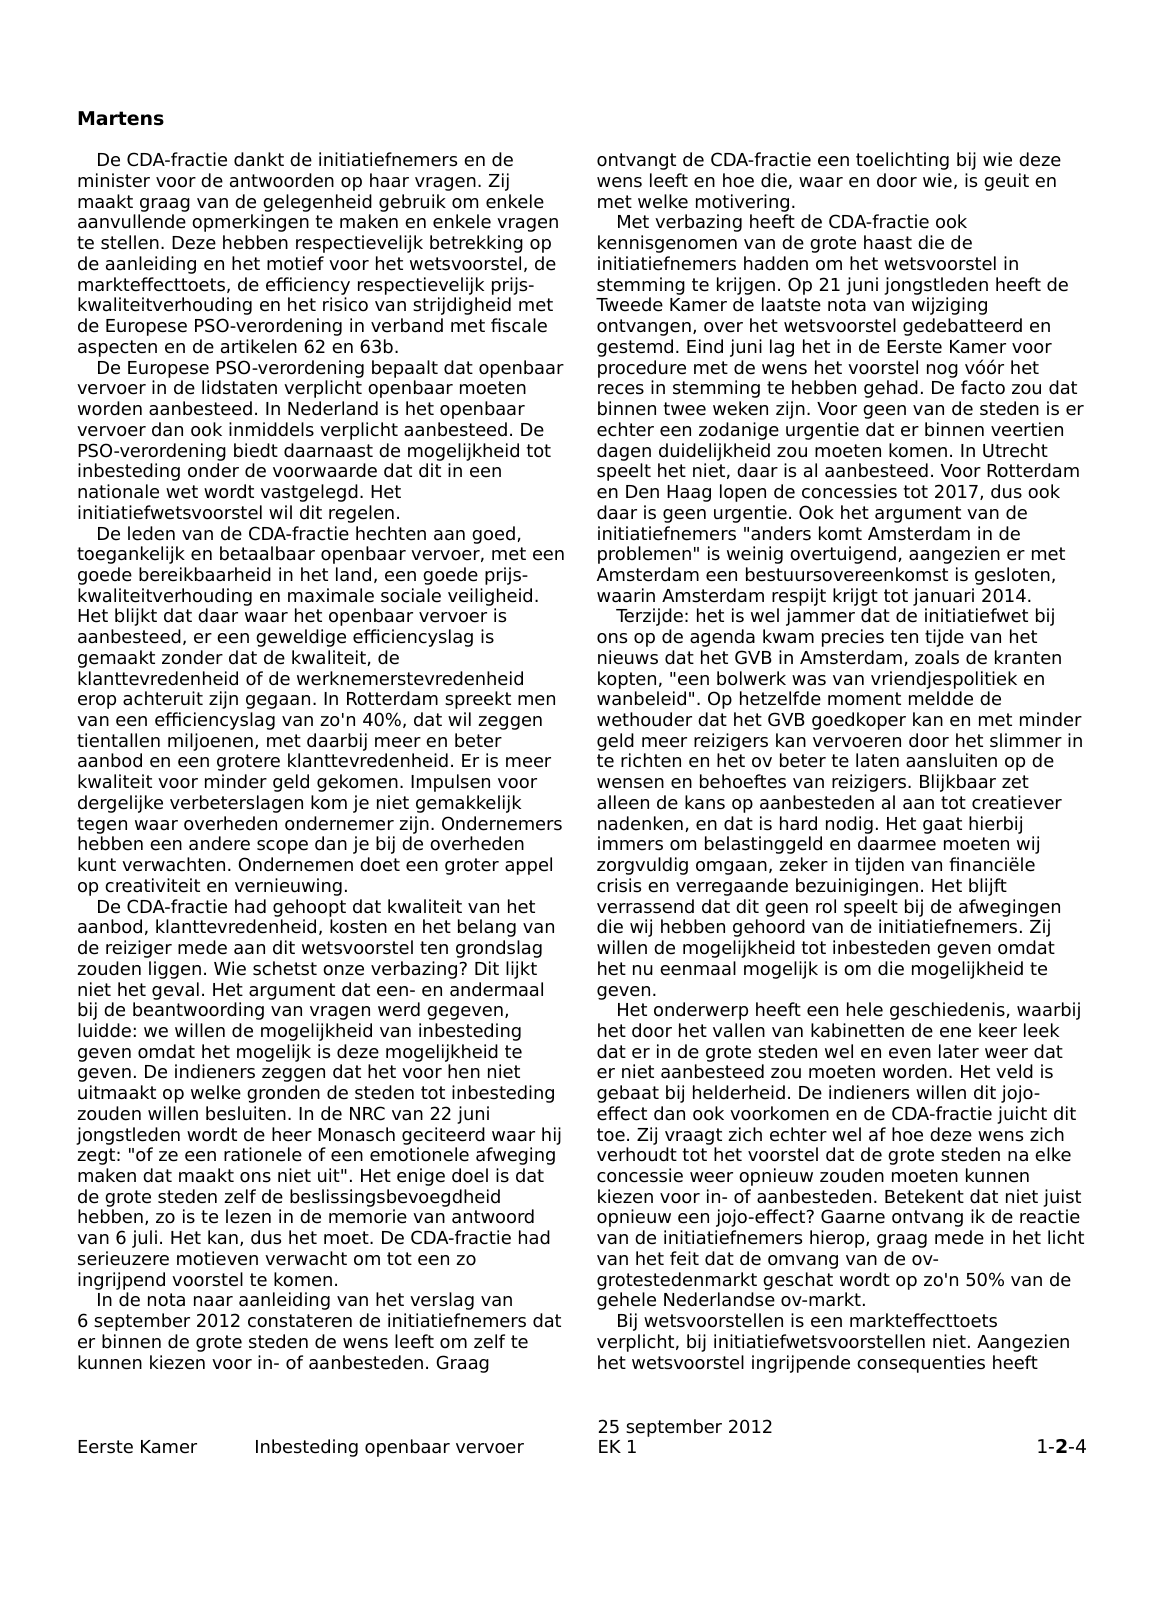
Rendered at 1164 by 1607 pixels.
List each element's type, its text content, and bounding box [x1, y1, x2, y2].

text Het onderwerp heeft een hele geschiedenis, waarbij het door het vallen van kabinetten de ene keer leek dat er in de grote steden wel en even later weer dat er niet aanbesteed zou moeten worden. Het veld is gebaat bij helderheid. De indieners willen dit jojo-effect dan ook voorkomen en de CDA-fractie juicht dit toe. Zij vraagt zich echter wel af hoe deze wens zich verhoudt tot het voorstel dat de grote steden na elke concessie weer opnieuw zouden moeten kunnen kiezen voor in- of aanbesteden. Betekent dat niet juist opnieuw een jojo-effect? Gaarne ontvang ik de reactie van de initiatiefnemers hierop, graag mede in het licht van het feit dat de omvang van de ov-grotestedenmarkt geschat wordt op zo'n 50% van de gehele Nederlandse ov-markt. [596, 1000, 1087, 1311]
text De CDA-fractie dankt de initiatiefnemers en de minister voor de antwoorden op haar vragen. Zij maakt graag van de gelegenheid gebruik om enkele aanvullende opmerkingen te maken en enkele vragen te stellen. Deze hebben respectievelijk betrekking op de aanleiding en het motief voor het wetsvoorstel, de markteffecttoets, de efficiency respectievelijk prijs-kwaliteitverhouding en het risico van strijdigheid met de Europese PSO-verordening in verband met fiscale aspecten en de artikelen 62 en 63b. [77, 150, 567, 357]
text De CDA-fractie had gehoopt dat kwaliteit van het aanbod, klanttevredenheid, kosten en het belang van de reiziger mede aan dit wetsvoorstel ten grondslag zouden liggen. Wie schetst onze verbazing? Dit lijkt niet het geval. Het argument dat een- en andermaal bij de beantwoording van vragen werd gegeven, luidde: we willen de mogelijkheid van inbesteding geven omdat het mogelijk is deze mogelijkheid te geven. De indieners zeggen dat het voor hen niet uitmaakt op welke gronden de steden tot inbesteding zouden willen besluiten. In de NRC van 22 juni jongstleden wordt de heer Monasch geciteerd waar hij zegt: "of ze een rationele of een emotionele afweging maken dat maakt ons niet uit". Het enige doel is dat de grote steden zelf de beslissingsbevoegdheid hebben, zo is te lezen in de memorie van antwoord van 6 juli. Het kan, dus het moet. De CDA-fractie had serieuzere motieven verwacht om tot een zo ingrijpend voorstel te komen. [77, 896, 567, 1290]
text ontvangt de CDA-fractie een toelichting bij wie deze wens leeft en hoe die, waar en door wie, is geuit en met welke motivering. [596, 150, 1087, 212]
text Terzijde: het is wel jammer dat de initiatiefwet bij ons op de agenda kwam precies ten tijde van het nieuws dat het GVB in Amsterdam, zoals de kranten kopten, "een bolwerk was van vriendjespolitiek en wanbeleid". Op hetzelfde moment meldde de wethouder dat het GVB goedkoper kan en met minder geld meer reizigers kan vervoeren door het slimmer in te richten en het ov beter te laten aansluiten op de wensen en behoeftes van reizigers. Blijkbaar zet alleen de kans op aanbesteden al aan tot creatiever nadenken, en dat is hard nodig. Het gaat hierbij immers om belastinggeld en daarmee moeten wij zorgvuldig omgaan, zeker in tijden van financiële crisis en verregaande bezuinigingen. Het blijft verrassend dat dit geen rol speelt bij de afwegingen die wij hebben gehoord van de initiatiefnemers. Zij willen de mogelijkheid tot inbesteden geven omdat het nu eenmaal mogelijk is om die mogelijkheid te geven. [596, 606, 1087, 1000]
text In de nota naar aanleiding van het verslag van 6 september 2012 constateren de initiatiefnemers dat er binnen de grote steden de wens leeft om zelf te kunnen kiezen voor in- of aanbesteden. Graag [77, 1290, 567, 1373]
text Bij wetsvoorstellen is een markteffecttoets verplicht, bij initiatiefwetsvoorstellen niet. Aangezien het wetsvoorstel ingrijpende consequenties heeft [596, 1311, 1087, 1373]
text Met verbazing heeft de CDA-fractie ook kennisgenomen van de grote haast die de initiatiefnemers hadden om het wetsvoorstel in stemming te krijgen. Op 21 juni jongstleden heeft de Tweede Kamer de laatste nota van wijziging ontvangen, over het wetsvoorstel gedebatteerd en gestemd. Eind juni lag het in de Eerste Kamer voor procedure met de wens het voorstel nog vóór het reces in stemming te hebben gehad. De facto zou dat binnen twee weken zijn. Voor geen van de steden is er echter een zodanige urgentie dat er binnen veertien dagen duidelijkheid zou moeten komen. In Utrecht speelt het niet, daar is al aanbesteed. Voor Rotterdam en Den Haag lopen de concessies tot 2017, dus ook daar is geen urgentie. Ook het argument van de initiatiefnemers "anders komt Amsterdam in de problemen" is weinig overtuigend, aangezien er met Amsterdam een bestuursovereenkomst is gesloten, waarin Amsterdam respijt krijgt tot januari 2014. [596, 212, 1087, 606]
text De Europese PSO-verordening bepaalt dat openbaar vervoer in de lidstaten verplicht openbaar moeten worden aanbesteed. In Nederland is het openbaar vervoer dan ook inmiddels verplicht aanbesteed. De PSO-verordening biedt daarnaast de mogelijkheid tot inbesteding onder de voorwaarde dat dit in een nationale wet wordt vastgelegd. Het initiatiefwetsvoorstel wil dit regelen. [77, 357, 567, 523]
text De leden van de CDA-fractie hechten aan goed, toegankelijk en betaalbaar openbaar vervoer, met een goede bereikbaarheid in het land, een goede prijs-kwaliteitverhouding en maximale sociale veiligheid. Het blijkt dat daar waar het openbaar vervoer is aanbesteed, er een geweldige efficiencyslag is gemaakt zonder dat de kwaliteit, de klanttevredenheid of de werknemerstevredenheid erop achteruit zijn gegaan. In Rotterdam spreekt men van een efficiencyslag van zo'n 40%, dat wil zeggen tientallen miljoenen, met daarbij meer en beter aanbod en een grotere klanttevredenheid. Er is meer kwaliteit voor minder geld gekomen. Impulsen voor dergelijke verbeterslagen kom je niet gemakkelijk tegen waar overheden ondernemer zijn. Ondernemers hebben een andere scope dan je bij de overheden kunt verwachten. Ondernemen doet een groter appel op creativiteit en vernieuwing. [77, 523, 567, 896]
